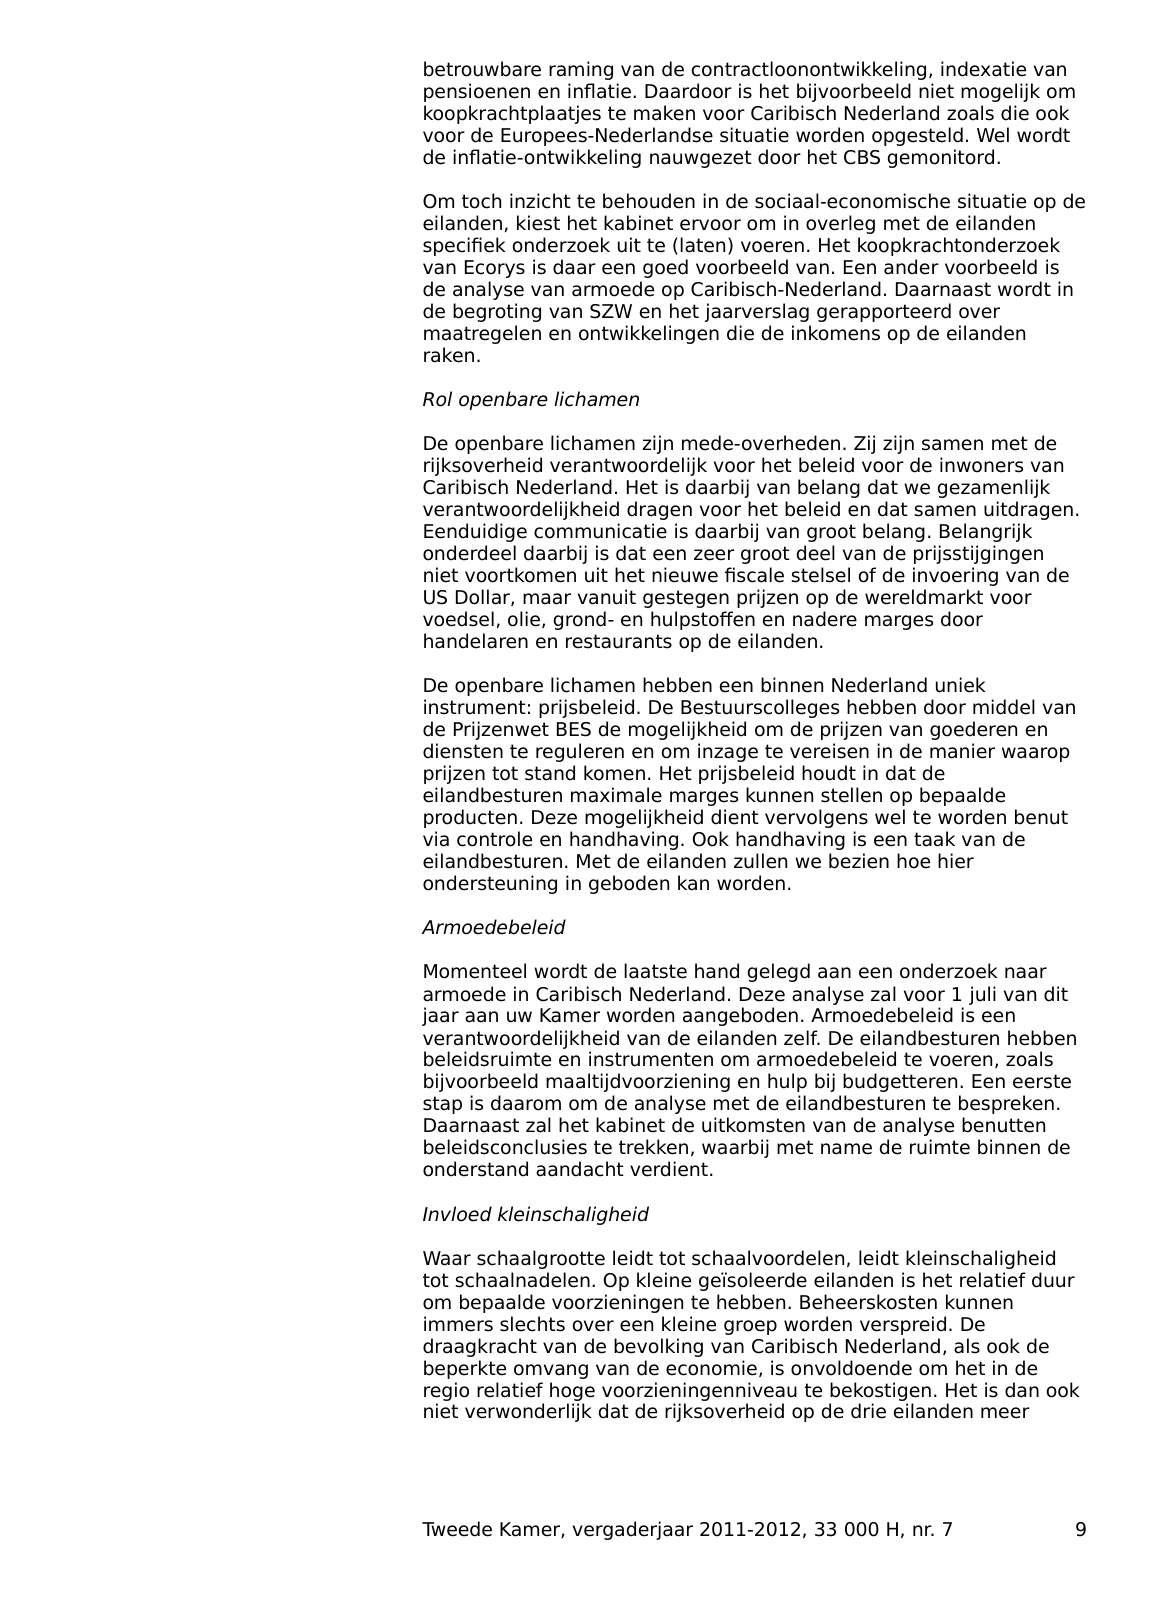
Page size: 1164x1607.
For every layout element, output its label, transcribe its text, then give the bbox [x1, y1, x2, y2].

text Momenteel wordt de laatste hand gelegd aan een onderzoek naar armoede in Caribisch Nederland. Deze analyse zal voor 1 juli van dit jaar aan uw Kamer worden aangeboden. Armoedebeleid is een verantwoordelijkheid van de eilanden zelf. De eilandbesturen hebben beleidsruimte en instrumenten om armoedebeleid te voeren, zoals bijvoorbeeld maaltijdvoorziening en hulp bij budgetteren. Een eerste stap is daarom om de analyse met de eilandbesturen te bespreken. Daarnaast zal het kabinet de uitkomsten van de analyse benutten beleidsconclusies te trekken, waarbij met name de ruimte binnen de onderstand aandacht verdient. [422, 961, 1087, 1181]
subtitle Armoedebeleid [422, 917, 1087, 939]
text De openbare lichamen zijn mede-overheden. Zij zijn samen met de rijksoverheid verantwoordelijk voor het beleid voor de inwoners van Caribisch Nederland. Het is daarbij van belang dat we gezamenlijk verantwoordelijkheid dragen voor het beleid en dat samen uitdragen. Eenduidige communicatie is daarbij van groot belang. Belangrijk onderdeel daarbij is dat een zeer groot deel van de prijsstijgingen niet voortkomen uit het nieuwe fiscale stelsel of de invoering van de US Dollar, maar vanuit gestegen prijzen op de wereldmarkt voor voedsel, olie, grond- en hulpstoffen en nadere marges door handelaren en restaurants op de eilanden. [422, 433, 1087, 653]
text Waar schaalgrootte leidt tot schaalvoordelen, leidt kleinschaligheid tot schaalnadelen. Op kleine geïsoleerde eilanden is het relatief duur om bepaalde voorzieningen te hebben. Beheerskosten kunnen immers slechts over een kleine groep worden verspreid. De draagkracht van de bevolking van Caribisch Nederland, als ook de beperkte omvang van de economie, is onvoldoende om het in de regio relatief hoge voorzieningenniveau te bekostigen. Het is dan ook niet verwonderlijk dat de rijksoverheid op de drie eilanden meer [422, 1248, 1087, 1423]
text De openbare lichamen hebben een binnen Nederland uniek instrument: prijsbeleid. De Bestuurscolleges hebben door middel van de Prijzenwet BES de mogelijkheid om de prijzen van goederen en diensten te reguleren en om inzage te vereisen in de manier waarop prijzen tot stand komen. Het prijsbeleid houdt in dat de eilandbesturen maximale marges kunnen stellen op bepaalde producten. Deze mogelijkheid dient vervolgens wel te worden benut via controle en handhaving. Ook handhaving is een taak van de eilandbesturen. Met de eilanden zullen we bezien hoe hier ondersteuning in geboden kan worden. [422, 675, 1087, 895]
text Om toch inzicht te behouden in de sociaal-economische situatie op de eilanden, kiest het kabinet ervoor om in overleg met de eilanden specifiek onderzoek uit te (laten) voeren. Het koopkrachtonderzoek van Ecorys is daar een goed voorbeeld van. Een ander voorbeeld is de analyse van armoede op Caribisch-Nederland. Daarnaast wordt in de begroting van SZW en het jaarverslag gerapporteerd over maatregelen en ontwikkelingen die de inkomens op de eilanden raken. [422, 191, 1087, 367]
subtitle Rol openbare lichamen [422, 389, 1087, 411]
subtitle Invloed kleinschaligheid [422, 1203, 1087, 1225]
text betrouwbare raming van de contractloonontwikkeling, indexatie van pensioenen en inflatie. Daardoor is het bijvoorbeeld niet mogelijk om koopkrachtplaatjes te maken voor Caribisch Nederland zoals die ook voor de Europees-Nederlandse situatie worden opgesteld. Wel wordt de inflatie-ontwikkeling nauwgezet door het CBS gemonitord. [422, 59, 1087, 169]
